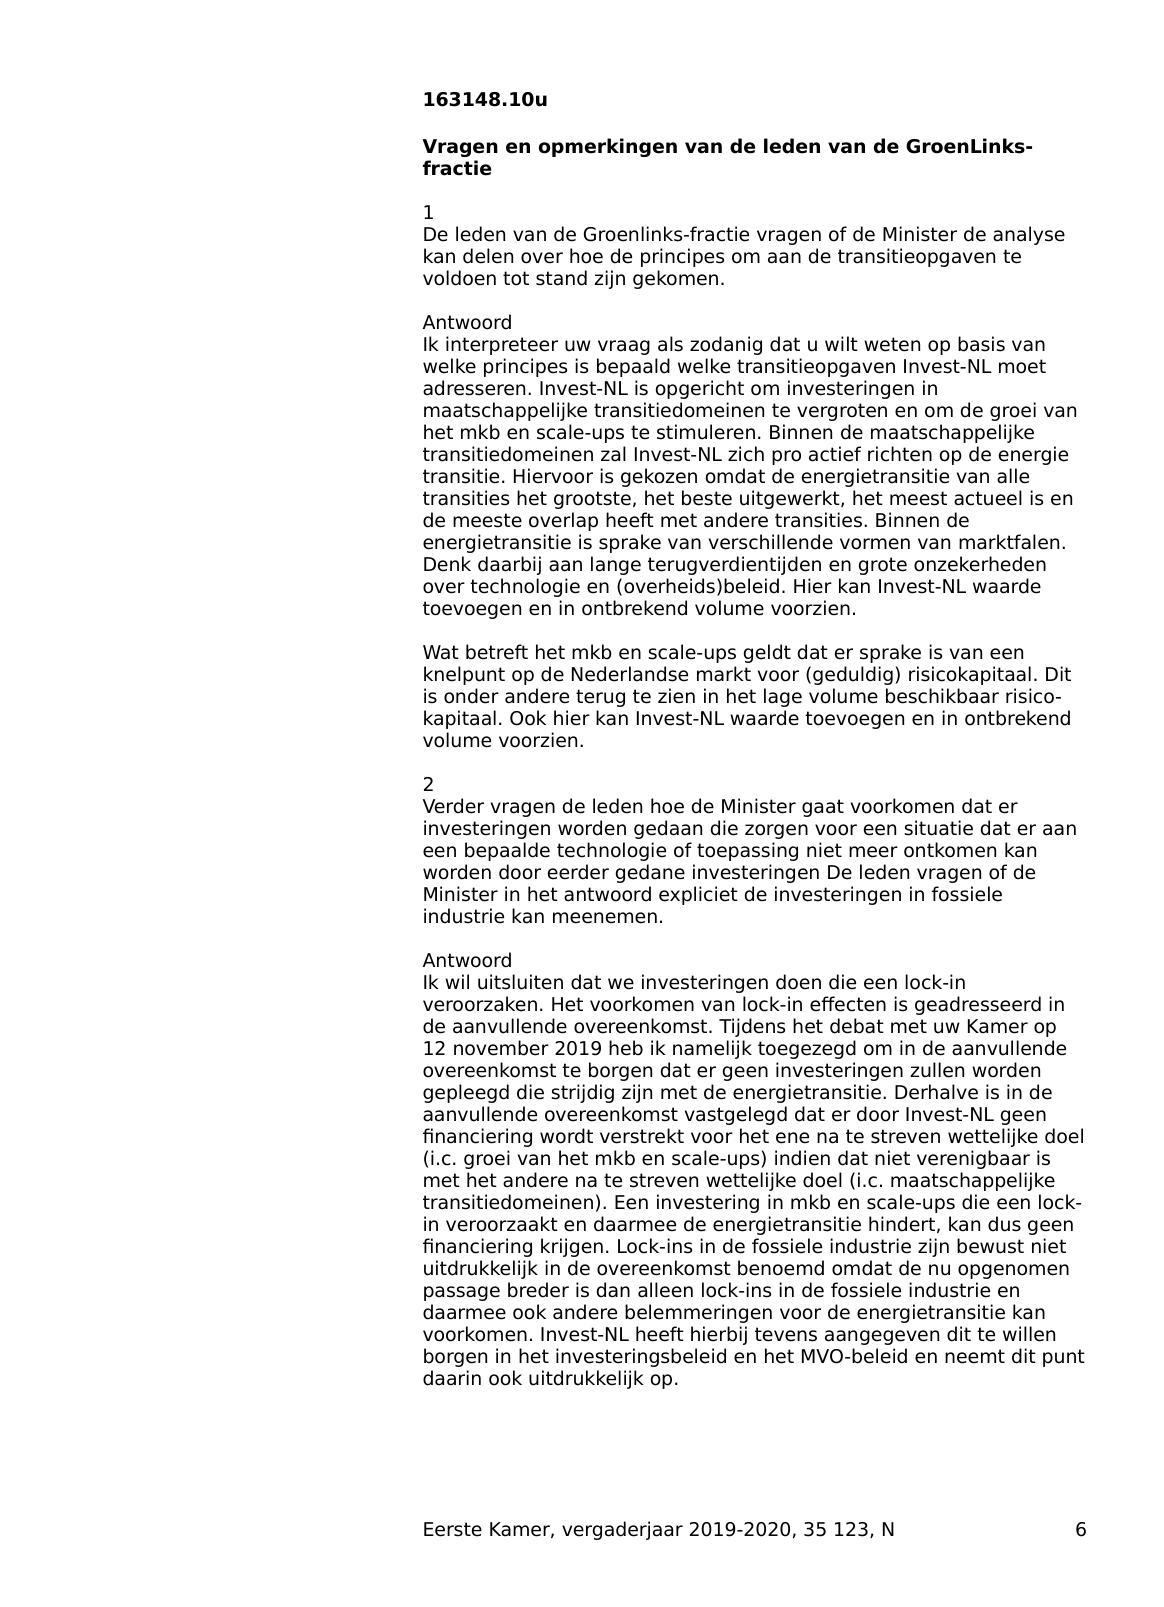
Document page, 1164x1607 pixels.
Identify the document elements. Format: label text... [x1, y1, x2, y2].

text Antwoord [422, 950, 1087, 972]
text Antwoord [422, 312, 1087, 334]
text Ik wil uitsluiten dat we investeringen doen die een lock-in veroorzaken. Het voorkomen van lock-in effecten is geadresseerd in de aanvullende overeenkomst. Tijdens het debat met uw Kamer op 12 november 2019 heb ik namelijk toegezegd om in de aanvullende overeenkomst te borgen dat er geen investeringen zullen worden gepleegd die strijdig zijn met de energietransitie. Derhalve is in de aanvullende overeenkomst vastgelegd dat er door Invest-NL geen financiering wordt verstrekt voor het ene na te streven wettelijke doel (i.c. groei van het mkb en scale-ups) indien dat niet verenigbaar is met het andere na te streven wettelijke doel (i.c. maatschappelijke transitiedomeinen). Een investering in mkb en scale-ups die een lock-in veroorzaakt en daarmee de energietransitie hindert, kan dus geen financiering krijgen. Lock-ins in de fossiele industrie zijn bewust niet uitdrukkelijk in de overeenkomst benoemd omdat de nu opgenomen passage breder is dan alleen lock-ins in de fossiele industrie en daarmee ook andere belemmeringen voor de energietransitie kan voorkomen. Invest-NL heeft hierbij tevens aangegeven dit te willen borgen in het investeringsbeleid en het MVO-beleid en neemt dit punt daarin ook uitdrukkelijk op. [422, 972, 1087, 1390]
text 1 [422, 202, 1087, 224]
text Ik interpreteer uw vraag als zodanig dat u wilt weten op basis van welke principes is bepaald welke transitieopgaven Invest-NL moet adresseren. Invest-NL is opgericht om investeringen in maatschappelijke transitiedomeinen te vergroten en om de groei van het mkb en scale-ups te stimuleren. Binnen de maatschappelijke transitiedomeinen zal Invest-NL zich pro actief richten op de energie transitie. Hiervoor is gekozen omdat de energietransitie van alle transities het grootste, het beste uitgewerkt, het meest actueel is en de meeste overlap heeft met andere transities. Binnen de energietransitie is sprake van verschillende vormen van marktfalen. Denk daarbij aan lange terugverdientijden en grote onzekerheden over technologie en (overheids)beleid. Hier kan Invest-NL waarde toevoegen en in ontbrekend volume voorzien. [422, 334, 1087, 620]
subtitle 163148.10u [422, 89, 1087, 111]
text 2 [422, 774, 1087, 796]
text Wat betreft het mkb en scale-ups geldt dat er sprake is van een knelpunt op de Nederlandse markt voor (geduldig) risicokapitaal. Dit is onder andere terug te zien in het lage volume beschikbaar risico-kapitaal. Ook hier kan Invest-NL waarde toevoegen en in ontbrekend volume voorzien. [422, 642, 1087, 752]
subtitle Vragen en opmerkingen van de leden van de GroenLinks-fractie [422, 136, 1087, 180]
text De leden van de Groenlinks-fractie vragen of de Minister de analyse kan delen over hoe de principes om aan de transitieopgaven te voldoen tot stand zijn gekomen. [422, 224, 1087, 290]
text Verder vragen de leden hoe de Minister gaat voorkomen dat er investeringen worden gedaan die zorgen voor een situatie dat er aan een bepaalde technologie of toepassing niet meer ontkomen kan worden door eerder gedane investeringen De leden vragen of de Minister in het antwoord expliciet de investeringen in fossiele industrie kan meenemen. [422, 796, 1087, 928]
